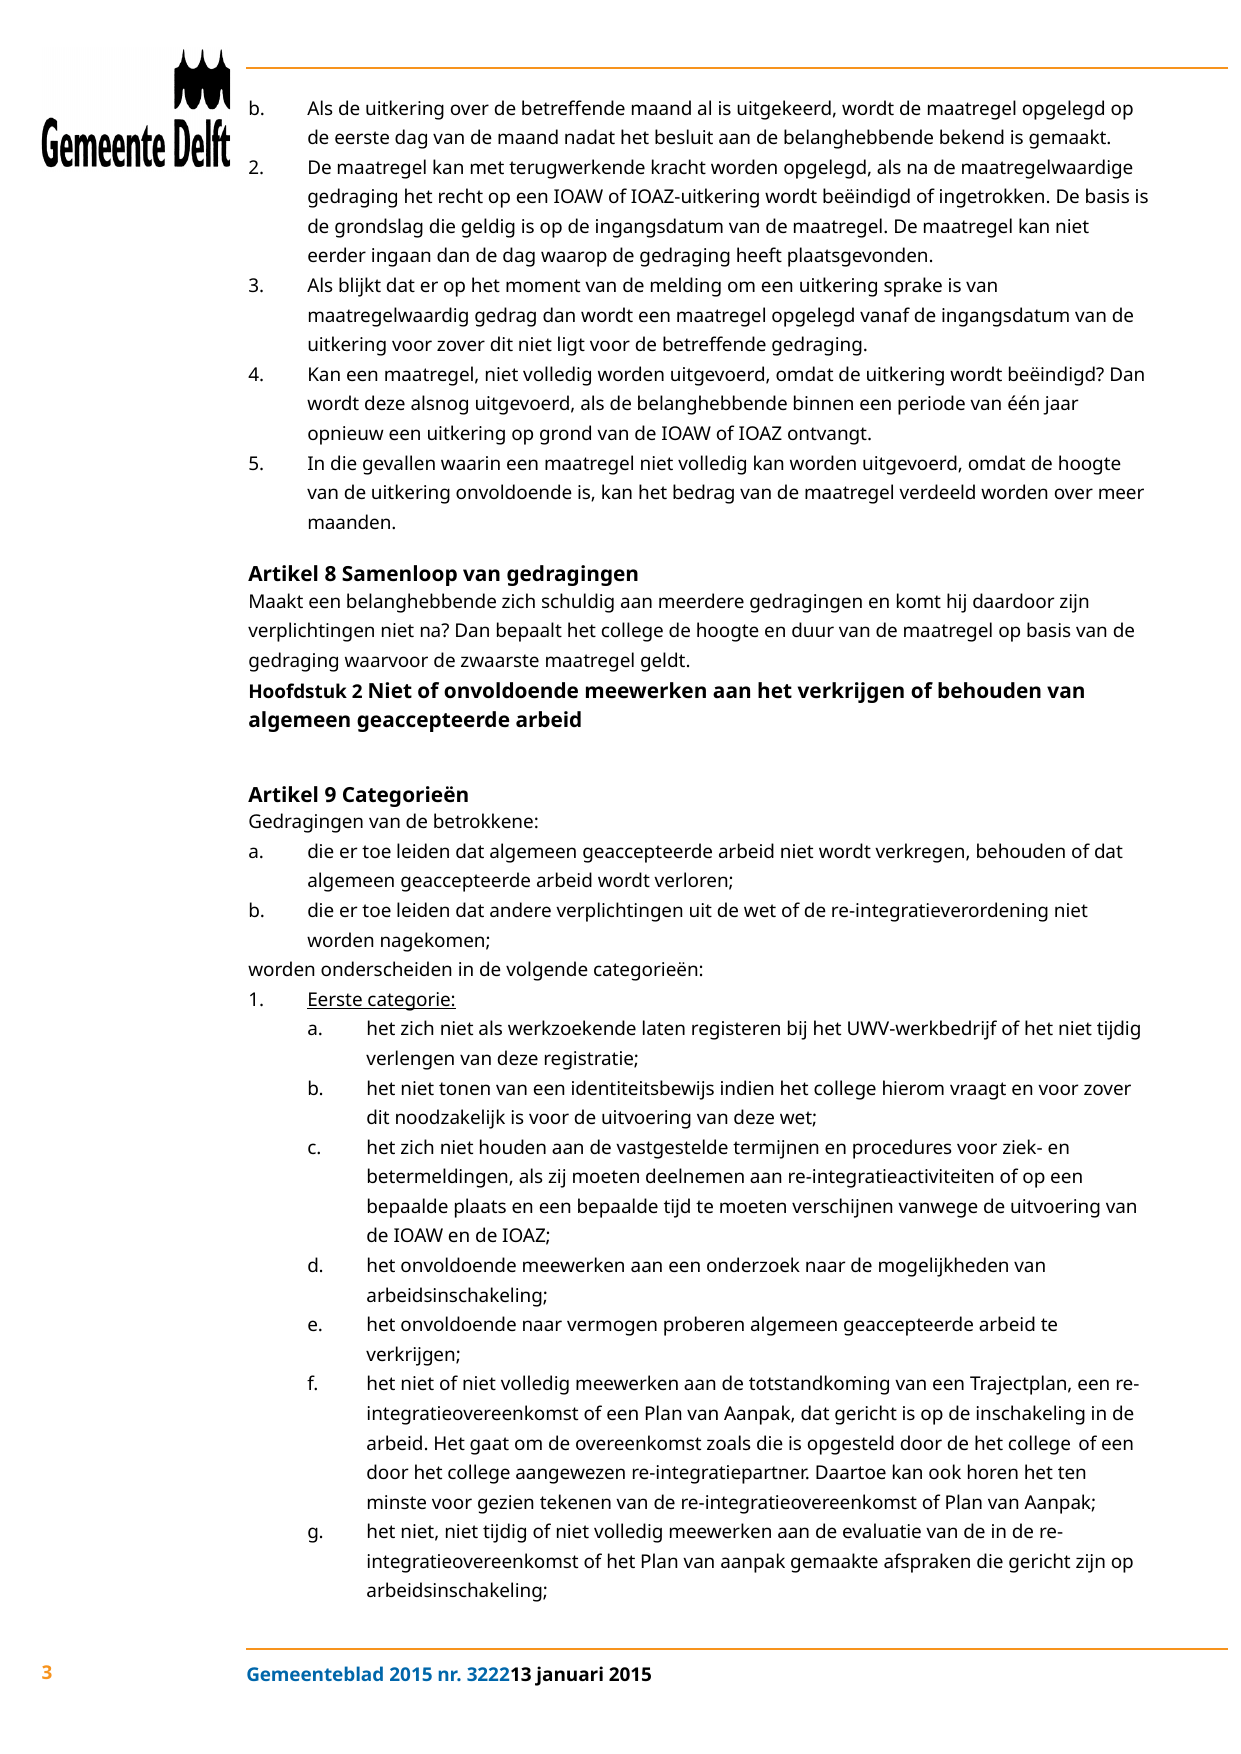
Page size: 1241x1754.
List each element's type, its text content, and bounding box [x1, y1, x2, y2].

list het onvoldoende naar vermogen proberen algemeen geaccepteerde arbeid te verkrijgen; [307, 1311, 1152, 1367]
list het niet of niet volledig meewerken aan de totstandkoming van een Trajectplan, een re-integratieovereenkomst of een Plan van Aanpak, dat gericht is op de inschakeling in de arbeid. Het gaat om de overeenkomst zoals die is opgesteld door de het college of een door het college aangewezen re-integratiepartner. Daartoe kan ook horen het ten minste voor gezien tekenen van de re-integratieovereenkomst of Plan van Aanpak; [307, 1371, 1152, 1514]
list het zich niet als werkzoekende laten registeren bij het UWV-werkbedrijf of het niet tijdig verlengen van deze registratie; [307, 1016, 1152, 1071]
list die er toe leiden dat andere verplichtingen uit de wet of de re-integratieverordening niet worden nagekomen; [248, 897, 1152, 952]
text Gedragingen van de betrokkene: [248, 808, 1152, 834]
text worden onderscheiden in de volgende categorieën: [248, 956, 1152, 982]
list Als blijkt dat er op het moment van de melding om een uitkering sprake is van maatregelwaardig gedrag dan wordt een maatregel opgelegd vanaf de ingangsdatum van de uitkering voor zover dit niet ligt voor de betreffende gedraging. [248, 272, 1152, 357]
list In die gevallen waarin een maatregel niet volledig kan worden uitgevoerd, omdat de hoogte van de uitkering onvoldoende is, kan het bedrag van de maatregel verdeeld worden over meer maanden. [248, 450, 1152, 535]
text Artikel 9 Categorieën [248, 780, 1152, 808]
list die er toe leiden dat algemeen geaccepteerde arbeid niet wordt verkregen, behouden of dat algemeen geaccepteerde arbeid wordt verloren; [248, 838, 1152, 893]
list het niet tonen van een identiteitsbewijs indien het college hierom vraagt en voor zover dit noodzakelijk is voor de uitvoering van deze wet; [307, 1075, 1152, 1130]
picture [41, 47, 231, 172]
list het onvoldoende meewerken aan een onderzoek naar de mogelijkheden van arbeidsinschakeling; [307, 1252, 1152, 1307]
list Kan een maatregel, niet volledig worden uitgevoerd, omdat de uitkering wordt beëindigd? Dan wordt deze alsnog uitgevoerd, als de belanghebbende binnen een periode van één jaar opnieuw een uitkering op grond van de IOAW of IOAZ ontvangt. [248, 361, 1152, 446]
text Hoofdstuk 2 Niet of onvoldoende meewerken aan het verkrijgen of behouden van algemeen geaccepteerde arbeid [248, 677, 1152, 733]
list het zich niet houden aan de vastgestelde termijnen en procedures voor ziek- en betermeldingen, als zij moeten deelnemen aan re-integratieactiviteiten of op een bepaalde plaats en een bepaalde tijd te moeten verschijnen vanwege de uitvoering van de IOAW en de IOAZ; [307, 1134, 1152, 1248]
list Eerste categorie: [248, 986, 1152, 1012]
text Artikel 8 Samenloop van gedragingen [248, 559, 1152, 588]
list Als de uitkering over de betreffende maand al is uitgekeerd, wordt de maatregel opgelegd op de eerste dag van de maand nadat het besluit aan de belanghebbende bekend is gemaakt. [248, 95, 1152, 150]
list De maatregel kan met terugwerkende kracht worden opgelegd, als na de maatregelwaardige gedraging het recht op een IOAW of IOAZ-uitkering wordt beëindigd of ingetrokken. De basis is de grondslag die geldig is op de ingangsdatum van de maatregel. De maatregel kan niet eerder ingaan dan de dag waarop de gedraging heeft plaatsgevonden. [248, 154, 1152, 268]
list het niet, niet tijdig of niet volledig meewerken aan de evaluatie van de in de re-integratieovereenkomst of het Plan van aanpak gemaakte afspraken die gericht zijn op arbeidsinschakeling; [307, 1518, 1152, 1603]
text Maakt een belanghebbende zich schuldig aan meerdere gedragingen en komt hij daardoor zijn verplichtingen niet na? Dan bepaalt het college de hoogte en duur van de maatregel op basis van de gedraging waarvoor de zwaarste maatregel geldt. [248, 588, 1152, 673]
